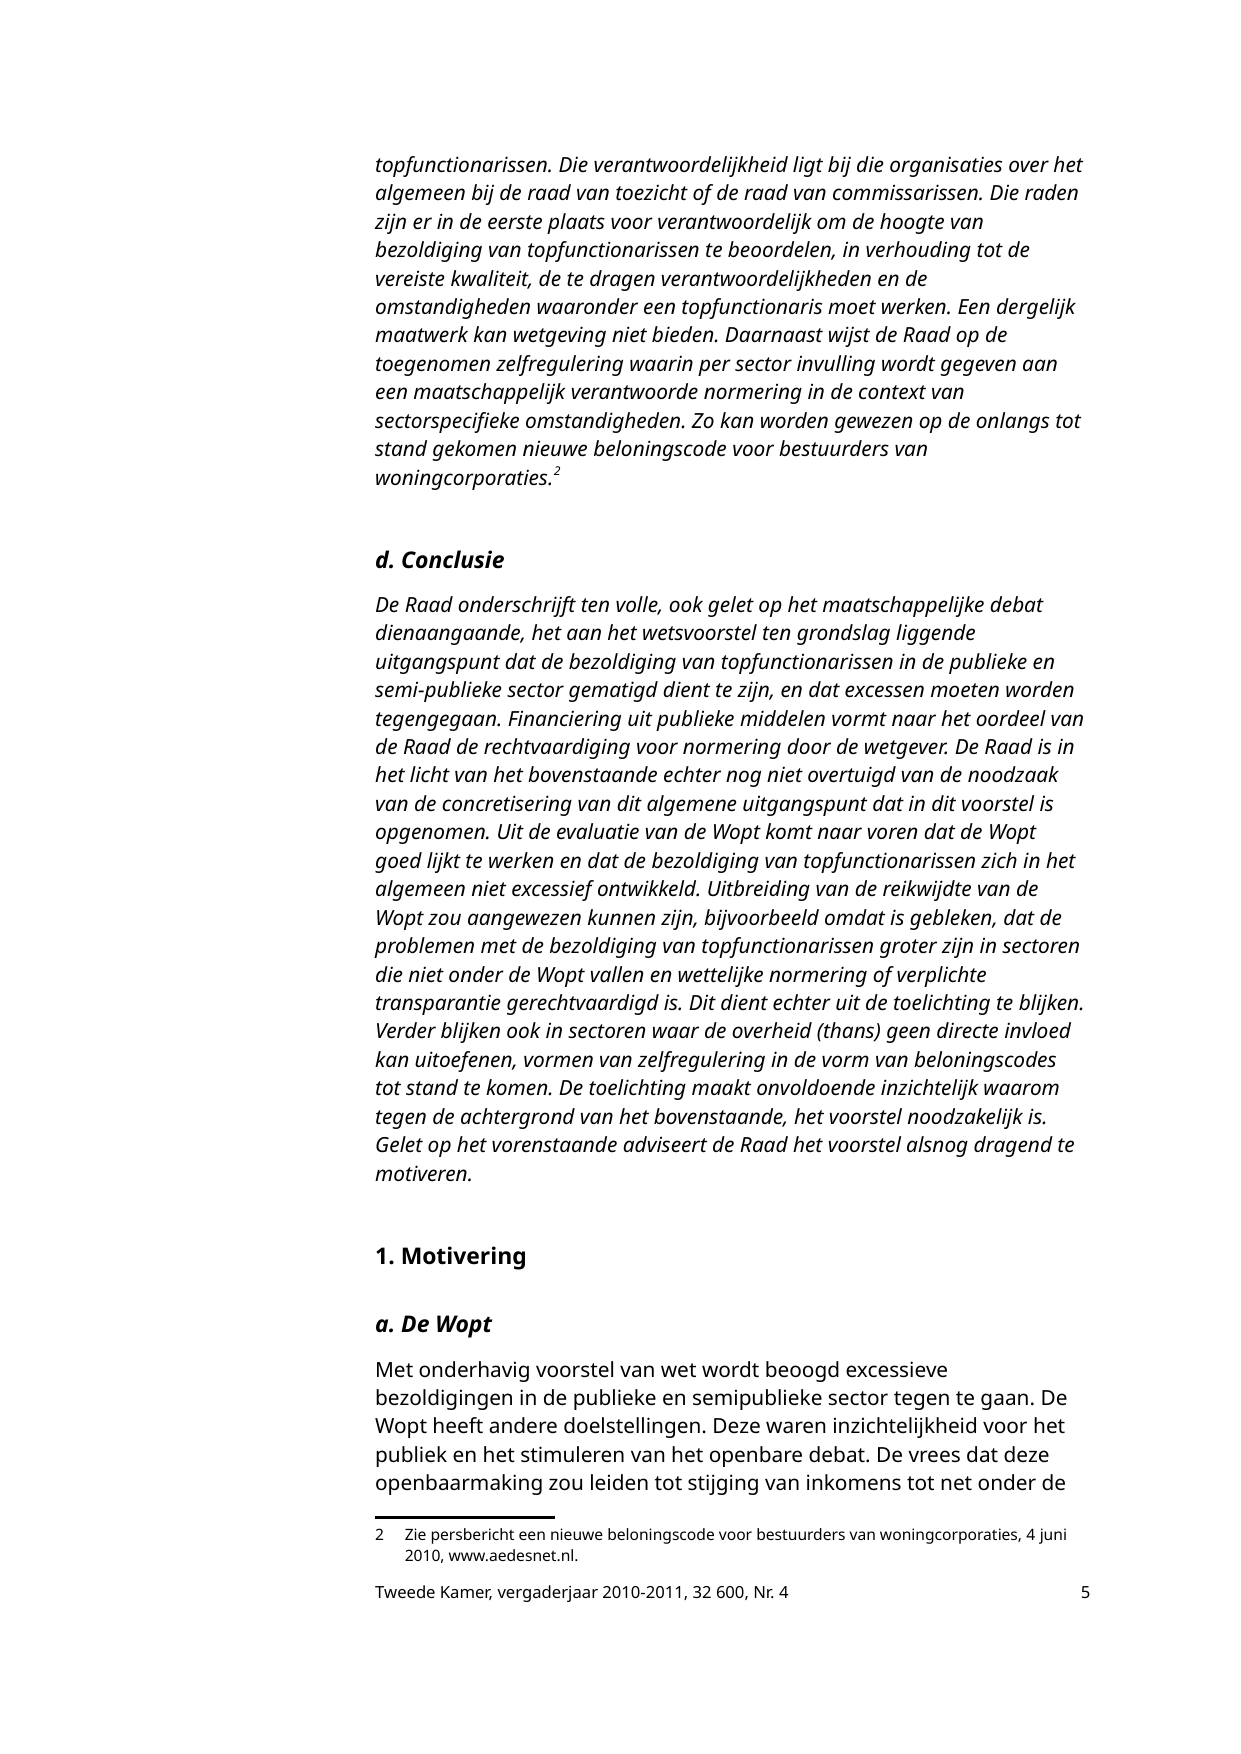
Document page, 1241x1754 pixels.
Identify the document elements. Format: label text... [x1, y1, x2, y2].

text topfunctionarissen. Die verantwoordelijkheid ligt bij die organisaties over het algemeen bij de raad van toezicht of de raad van commissarissen. Die raden zijn er in de eerste plaats voor verantwoordelijk om de hoogte van bezoldiging van topfunctionarissen te beoordelen, in verhouding tot de vereiste kwaliteit, de te dragen verantwoordelijkheden en de omstandigheden waaronder een topfunctionaris moet werken. Een dergelijk maatwerk kan wetgeving niet bieden. Daarnaast wijst de Raad op de toegenomen zelfregulering waarin per sector invulling wordt gegeven aan een maatschappelijk verantwoorde normering in de context van sectorspecifieke omstandigheden. Zo kan worden gewezen op de onlangs tot stand gekomen nieuwe beloningscode voor bestuurders van woningcorporaties. [375, 150, 1090, 491]
text De Raad onderschrijft ten volle, ook gelet op het maatschappelijke debat dienaangaande, het aan het wetsvoorstel ten grondslag liggende uitgangspunt dat de bezoldiging van topfunctionarissen in de publieke en semi-publieke sector gematigd dient te zijn, en dat excessen moeten worden tegengegaan. Financiering uit publieke middelen vormt naar het oordeel van de Raad de rechtvaardiging voor normering door de wetgever. De Raad is in het licht van het bovenstaande echter nog niet overtuigd van de noodzaak van de concretisering van dit algemene uitgangspunt dat in dit voorstel is opgenomen. Uit de evaluatie van de Wopt komt naar voren dat de Wopt goed lijkt te werken en dat de bezoldiging van topfunctionarissen zich in het algemeen niet excessief ontwikkeld. Uitbreiding van de reikwijdte van de Wopt zou aangewezen kunnen zijn, bijvoorbeeld omdat is gebleken, dat de problemen met de bezoldiging van topfunctionarissen groter zijn in sectoren die niet onder de Wopt vallen en wettelijke normering of verplichte transparantie gerechtvaardigd is. Dit dient echter uit de toelichting te blijken. Verder blijken ook in sectoren waar de overheid (thans) geen directe invloed kan uitoefenen, vormen van zelfregulering in de vorm van beloningscodes tot stand te komen. De toelichting maakt onvoldoende inzichtelijk waarom tegen de achtergrond van het bovenstaande, het voorstel noodzakelijk is. [375, 590, 1090, 1130]
text Gelet op het vorenstaande adviseert de Raad het voorstel alsnog dragend te motiveren. [375, 1130, 1090, 1187]
text Met onderhavig voorstel van wet wordt beoogd excessieve bezoldigingen in de publieke en semipublieke sector tegen te gaan. De Wopt heeft andere doelstellingen. Deze waren inzichtelijkheid voor het publiek en het stimuleren van het openbare debat. De vrees dat deze openbaarmaking zou leiden tot stijging van inkomens tot net onder de [375, 1355, 1090, 1497]
subtitle 1. Motivering [375, 1240, 1090, 1271]
subtitle a. De Wopt [375, 1308, 1090, 1340]
subtitle d. Conclusie [375, 544, 1090, 575]
text Zie persbericht een nieuwe beloningscode voor bestuurders van woningcorporaties, 4 juni 2010, www.aedesnet.nl. [375, 1509, 1090, 1566]
